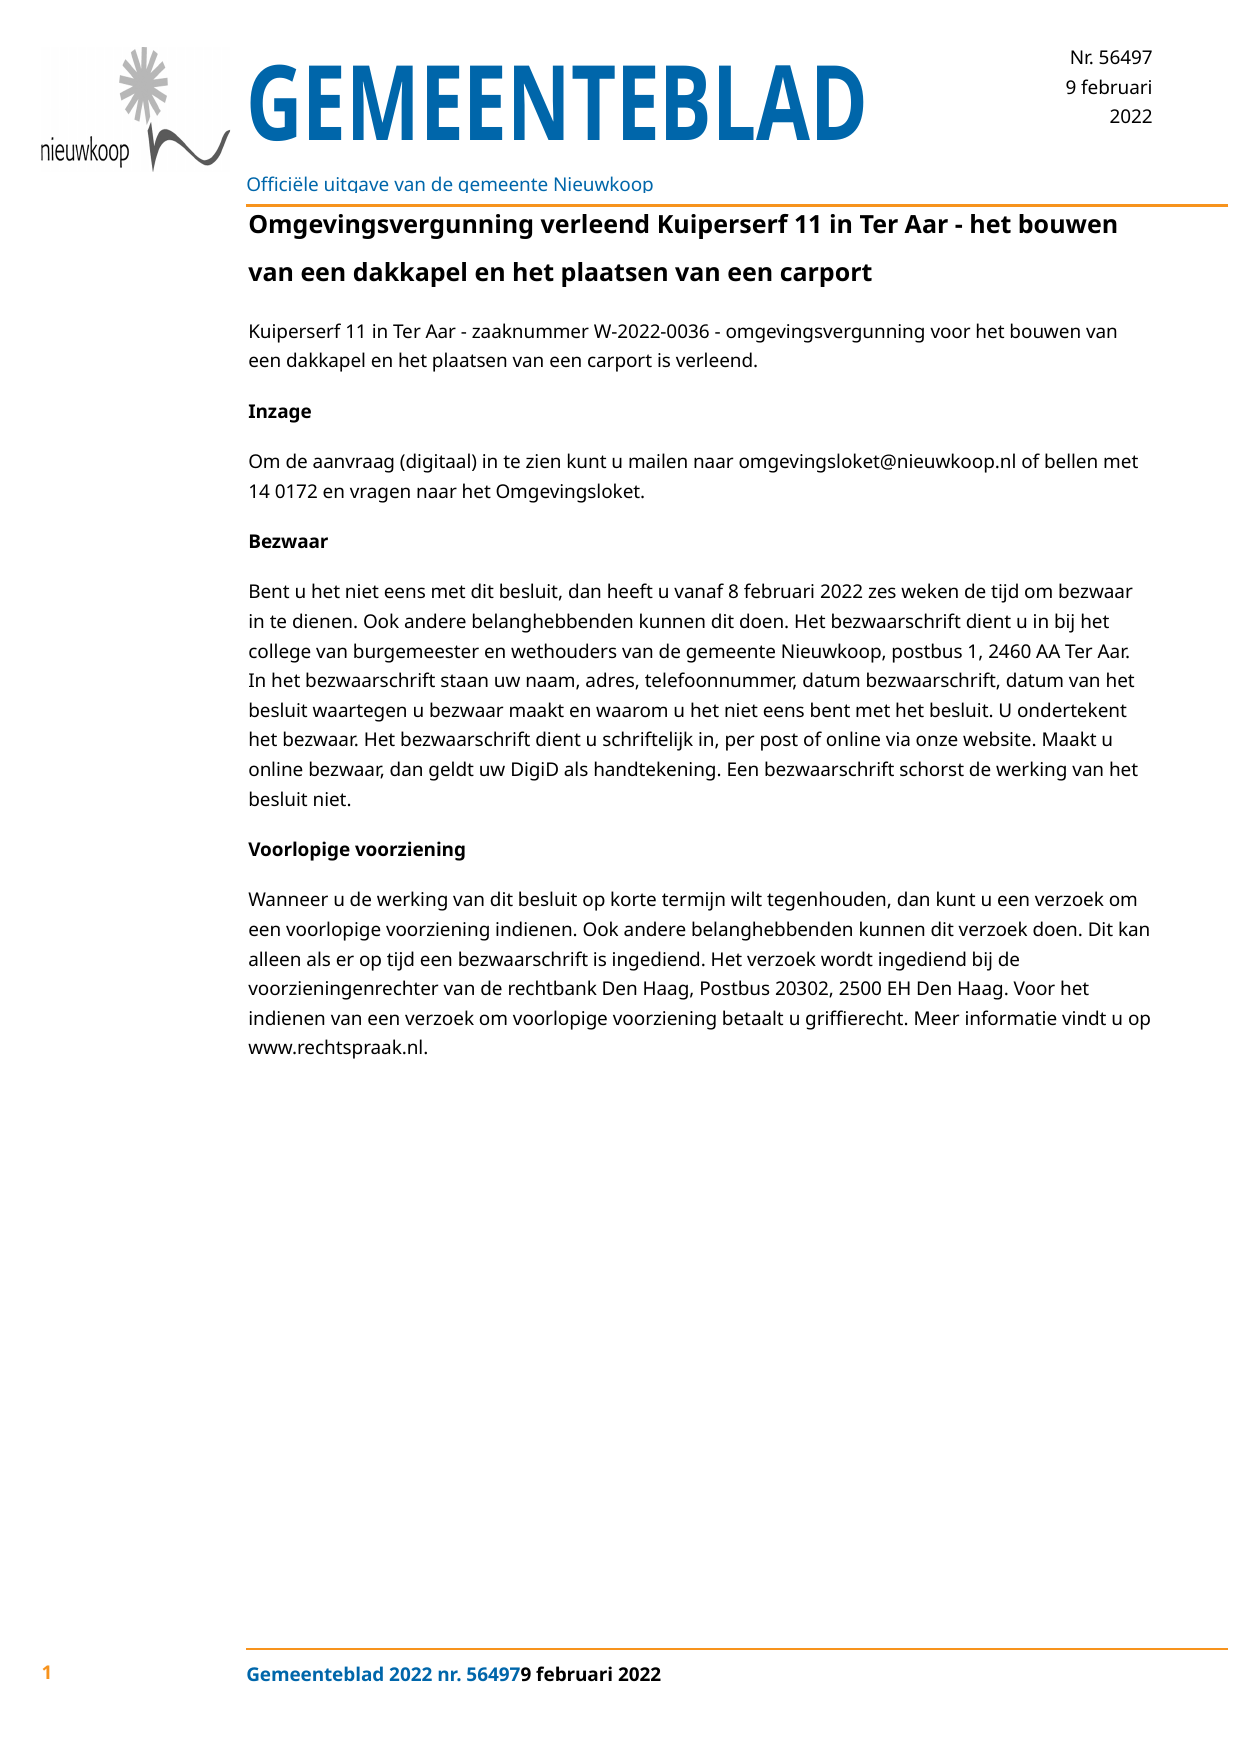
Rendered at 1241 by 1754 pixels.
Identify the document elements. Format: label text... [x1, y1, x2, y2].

text Bent u het niet eens met dit besluit, dan heeft u vanaf 8 februari 2022 zes weken de tijd om bezwaar in te dienen. Ook andere belanghebbenden kunnen dit doen. Het bezwaarschrift dient u in bij het college van burgemeester en wethouders van de gemeente Nieuwkoop, postbus 1, 2460 AA Ter Aar. In het bezwaarschrift staan uw naam, adres, telefoonnummer, datum bezwaarschrift, datum van het besluit waartegen u bezwaar maakt en waarom u het niet eens bent met het besluit. U ondertekent het bezwaar. Het bezwaarschrift dient u schriftelijk in, per post of online via onze website. Maakt u online bezwaar, dan geldt uw DigiD als handtekening. Een bezwaarschrift schorst de werking van het besluit niet. [248, 579, 1152, 812]
text Inzage [248, 398, 1152, 424]
text Kuiperserf 11 in Ter Aar - zaaknummer W-2022-0036 - omgevingsvergunning voor het bouwen van een dakkapel en het plaatsen van een carport is verleend. [248, 318, 1152, 373]
text Omgevingsvergunning verleend Kuiperserf 11 in Ter Aar - het bouwen van een dakkapel en het plaatsen van een carport [248, 207, 1152, 288]
picture [41, 47, 231, 172]
text Bezwaar [248, 528, 1152, 554]
text Om de aanvraag (digitaal) in te zien kunt u mailen naar omgevingsloket@nieuwkoop.nl of bellen met 14 0172 en vragen naar het Omgevingsloket. [248, 448, 1152, 504]
text Wanneer u de werking van dit besluit op korte termijn wilt tegenhouden, dan kunt u een verzoek om een voorlopige voorziening indienen. Ook andere belanghebbenden kunnen dit verzoek doen. Dit kan alleen als er op tijd een bezwaarschrift is ingediend. Het verzoek wordt ingediend bij de voorzieningenrechter van de rechtbank Den Haag, Postbus 20302, 2500 EH Den Haag. Voor het indienen van een verzoek om voorlopige voorziening betaalt u griffierecht. Meer informatie vindt u op www.rechtspraak.nl. [248, 887, 1152, 1060]
text Voorlopige voorziening [248, 836, 1152, 862]
